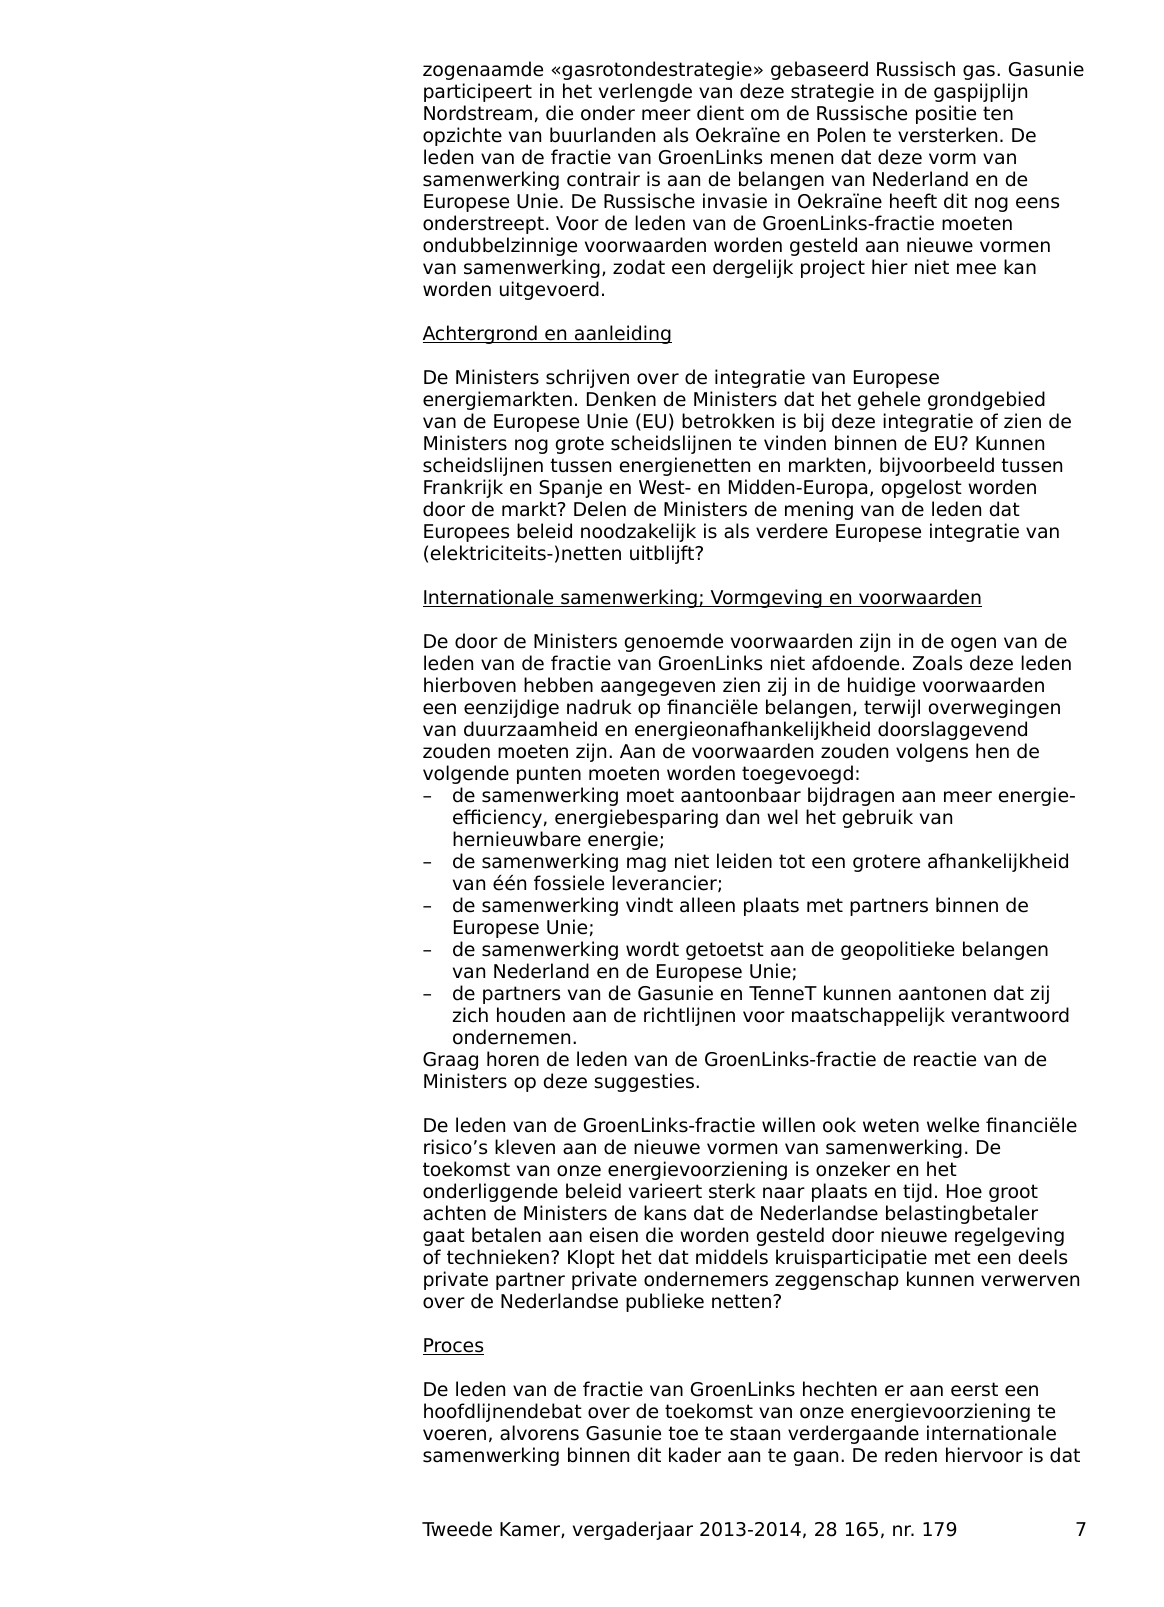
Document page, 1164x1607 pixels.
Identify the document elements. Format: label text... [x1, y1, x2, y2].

text – de samenwerking mag niet leiden tot een grotere afhankelijkheid van één fossiele leverancier; [422, 851, 1087, 895]
subtitle Internationale samenwerking; Vormgeving en voorwaarden [422, 587, 1087, 609]
text Graag horen de leden van de GroenLinks-fractie de reactie van de Ministers op deze suggesties. [422, 1049, 1087, 1093]
text – de samenwerking wordt getoetst aan de geopolitieke belangen van Nederland en de Europese Unie; [422, 939, 1087, 983]
text zogenaamde «gasrotondestrategie» gebaseerd Russisch gas. Gasunie participeert in het verlengde van deze strategie in de gaspijplijn Nordstream, die onder meer dient om de Russische positie ten opzichte van buurlanden als Oekraïne en Polen te versterken. De leden van de fractie van GroenLinks menen dat deze vorm van samenwerking contrair is aan de belangen van Nederland en de Europese Unie. De Russische invasie in Oekraïne heeft dit nog eens onderstreept. Voor de leden van de GroenLinks-fractie moeten ondubbelzinnige voorwaarden worden gesteld aan nieuwe vormen van samenwerking, zodat een dergelijk project hier niet mee kan worden uitgevoerd. [422, 59, 1087, 301]
text De leden van de fractie van GroenLinks hechten er aan eerst een hoofdlijnendebat over de toekomst van onze energievoorziening te voeren, alvorens Gasunie toe te staan verdergaande internationale samenwerking binnen dit kader aan te gaan. De reden hiervoor is dat [422, 1379, 1087, 1467]
subtitle Achtergrond en aanleiding [422, 323, 1087, 345]
text De door de Ministers genoemde voorwaarden zijn in de ogen van de leden van de fractie van GroenLinks niet afdoende. Zoals deze leden hierboven hebben aangegeven zien zij in de huidige voorwaarden een eenzijdige nadruk op financiële belangen, terwijl overwegingen van duurzaamheid en energieonafhankelijkheid doorslaggevend zouden moeten zijn. Aan de voorwaarden zouden volgens hen de volgende punten moeten worden toegevoegd: [422, 631, 1087, 785]
text De Ministers schrijven over de integratie van Europese energiemarkten. Denken de Ministers dat het gehele grondgebied van de Europese Unie (EU) betrokken is bij deze integratie of zien de Ministers nog grote scheidslijnen te vinden binnen de EU? Kunnen scheidslijnen tussen energienetten en markten, bijvoorbeeld tussen Frankrijk en Spanje en West- en Midden-Europa, opgelost worden door de markt? Delen de Ministers de mening van de leden dat Europees beleid noodzakelijk is als verdere Europese integratie van (elektriciteits-)netten uitblijft? [422, 367, 1087, 565]
text – de samenwerking moet aantoonbaar bijdragen aan meer energie-efficiency, energiebesparing dan wel het gebruik van hernieuwbare energie; [422, 785, 1087, 851]
text – de samenwerking vindt alleen plaats met partners binnen de Europese Unie; [422, 895, 1087, 939]
text – de partners van de Gasunie en TenneT kunnen aantonen dat zij zich houden aan de richtlijnen voor maatschappelijk verantwoord ondernemen. [422, 983, 1087, 1049]
subtitle Proces [422, 1335, 1087, 1357]
text De leden van de GroenLinks-fractie willen ook weten welke financiële risico’s kleven aan de nieuwe vormen van samenwerking. De toekomst van onze energievoorziening is onzeker en het onderliggende beleid varieert sterk naar plaats en tijd. Hoe groot achten de Ministers de kans dat de Nederlandse belastingbetaler gaat betalen aan eisen die worden gesteld door nieuwe regelgeving of technieken? Klopt het dat middels kruisparticipatie met een deels private partner private ondernemers zeggenschap kunnen verwerven over de Nederlandse publieke netten? [422, 1115, 1087, 1313]
